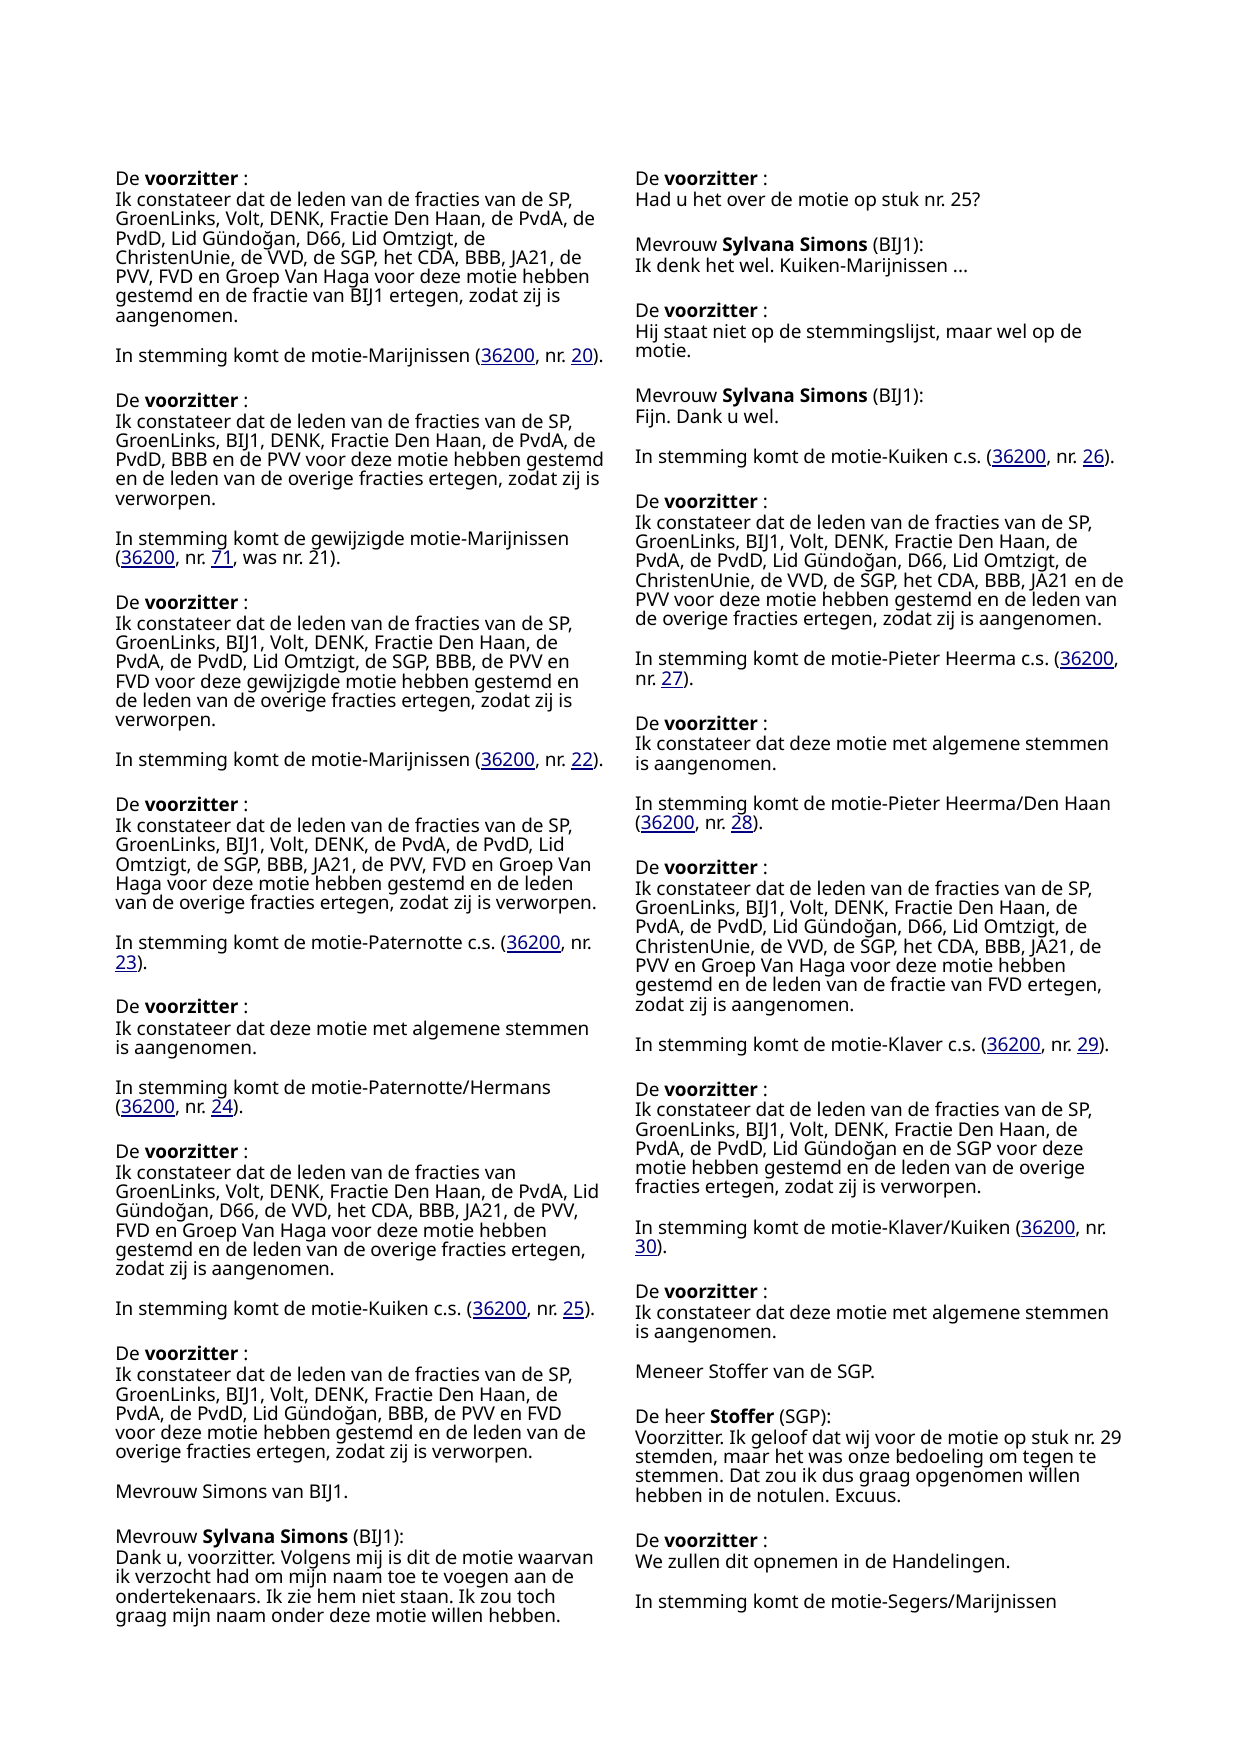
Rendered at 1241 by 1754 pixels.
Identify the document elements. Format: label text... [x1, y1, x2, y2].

text In stemming komt de motie-Kuiken c.s. (36200, nr. 26). [635, 448, 1125, 467]
text In stemming komt de motie-Klaver/Kuiken (36200, nr. 30). [635, 1219, 1125, 1257]
text We zullen dit opnemen in de Handelingen. [635, 1553, 1125, 1572]
text Ik constateer dat deze motie met algemene stemmen is aangenomen. [115, 1019, 605, 1058]
text Ik constateer dat deze motie met algemene stemmen is aangenomen. [635, 1304, 1125, 1342]
text De heer Stoffer (SGP): [635, 1403, 1125, 1429]
text Ik constateer dat de leden van de fracties van de SP, GroenLinks, BIJ1, Volt, DENK, de PvdA, de PvdD, Lid Omtzigt, de SGP, BBB, JA21, de PVV, FVD en Groep Van Haga voor deze motie hebben gestemd en de leden van de overige fracties ertegen, zodat zij is verworpen. [115, 817, 605, 913]
text De voorzitter : [635, 710, 1125, 735]
text In stemming komt de gewijzigde motie-Marijnissen (36200, nr. 71, was nr. 21). [115, 530, 605, 568]
text De voorzitter : [635, 488, 1125, 514]
text In stemming komt de motie-Pieter Heerma/Den Haan (36200, nr. 28). [635, 795, 1125, 833]
text Ik constateer dat de leden van de fracties van GroenLinks, Volt, DENK, Fractie Den Haan, de PvdA, Lid Gündoğan, D66, de VVD, het CDA, BBB, JA21, de PVV, FVD en Groep Van Haga voor deze motie hebben gestemd en de leden van de overige fracties ertegen, zodat zij is aangenomen. [115, 1164, 605, 1279]
text Voorzitter. Ik geloof dat wij voor de motie op stuk nr. 29 stemden, maar het was onze bedoeling om tegen te stemmen. Dat zou ik dus graag opgenomen willen hebben in de notulen. Excuus. [635, 1429, 1125, 1506]
text In stemming komt de motie-Klaver c.s. (36200, nr. 29). [635, 1036, 1125, 1055]
text In stemming komt de motie-Paternotte c.s. (36200, nr. 23). [115, 934, 605, 973]
text De voorzitter : [115, 387, 605, 413]
text In stemming komt de motie-Pieter Heerma c.s. (36200, nr. 27). [635, 650, 1125, 689]
text Hij staat niet op de stemmingslijst, maar wel op de motie. [635, 323, 1125, 361]
text De voorzitter : [115, 1341, 605, 1366]
text Ik constateer dat de leden van de fracties van de SP, GroenLinks, BIJ1, Volt, DENK, Fractie Den Haan, de PvdA, de PvdD, Lid Gündoğan, D66, Lid Omtzigt, de ChristenUnie, de VVD, de SGP, het CDA, BBB, JA21 en de PVV voor deze motie hebben gestemd en de leden van de overige fracties ertegen, zodat zij is aangenomen. [635, 514, 1125, 629]
text In stemming komt de motie-Marijnissen (36200, nr. 22). [115, 751, 605, 771]
text De voorzitter : [635, 1527, 1125, 1553]
text Ik constateer dat deze motie met algemene stemmen is aangenomen. [635, 735, 1125, 774]
text Mevrouw Sylvana Simons (BIJ1): [635, 382, 1125, 408]
text In stemming komt de motie-Paternotte/Hermans (36200, nr. 24). [115, 1079, 605, 1117]
text Mevrouw Sylvana Simons (BIJ1): [635, 231, 1125, 257]
text De voorzitter : [635, 297, 1125, 323]
text De voorzitter : [115, 791, 605, 817]
text Ik denk het wel. Kuiken-Marijnissen ... [635, 257, 1125, 276]
text De voorzitter : [115, 165, 605, 191]
text Meneer Stoffer van de SGP. [635, 1363, 1125, 1382]
text Dank u, voorzitter. Volgens mij is dit de motie waarvan ik verzocht had om mijn naam toe te voegen aan de ondertekenaars. Ik zie hem niet staan. Ik zou toch graag mijn naam onder deze motie willen hebben. [115, 1549, 605, 1626]
text De voorzitter : [635, 165, 1125, 191]
text De voorzitter : [635, 1278, 1125, 1304]
text Ik constateer dat de leden van de fracties van de SP, GroenLinks, BIJ1, Volt, DENK, Fractie Den Haan, de PvdA, de PvdD, Lid Gündoğan, D66, Lid Omtzigt, de ChristenUnie, de VVD, de SGP, het CDA, BBB, JA21, de PVV en Groep Van Haga voor deze motie hebben gestemd en de leden van de fractie van FVD ertegen, zodat zij is aangenomen. [635, 880, 1125, 1015]
text Ik constateer dat de leden van de fracties van de SP, GroenLinks, BIJ1, Volt, DENK, Fractie Den Haan, de PvdA, de PvdD, Lid Gündoğan en de SGP voor deze motie hebben gestemd en de leden van de overige fracties ertegen, zodat zij is verworpen. [635, 1101, 1125, 1198]
text Ik constateer dat de leden van de fracties van de SP, GroenLinks, BIJ1, DENK, Fractie Den Haan, de PvdA, de PvdD, BBB en de PVV voor deze motie hebben gestemd en de leden van de overige fracties ertegen, zodat zij is verworpen. [115, 413, 605, 509]
text Ik constateer dat de leden van de fracties van de SP, GroenLinks, Volt, DENK, Fractie Den Haan, de PvdA, de PvdD, Lid Gündoğan, D66, Lid Omtzigt, de ChristenUnie, de VVD, de SGP, het CDA, BBB, JA21, de PVV, FVD en Groep Van Haga voor deze motie hebben gestemd en de fractie van BIJ1 ertegen, zodat zij is aangenomen. [115, 191, 605, 326]
text Mevrouw Sylvana Simons (BIJ1): [115, 1523, 605, 1549]
text De voorzitter : [115, 994, 605, 1019]
text In stemming komt de motie-Segers/Marijnissen [635, 1593, 1125, 1612]
text De voorzitter : [115, 589, 605, 615]
text Mevrouw Simons van BIJ1. [115, 1483, 605, 1503]
text In stemming komt de motie-Kuiken c.s. (36200, nr. 25). [115, 1300, 605, 1320]
text In stemming komt de motie-Marijnissen (36200, nr. 20). [115, 347, 605, 366]
text De voorzitter : [635, 1076, 1125, 1101]
text Ik constateer dat de leden van de fracties van de SP, GroenLinks, BIJ1, Volt, DENK, Fractie Den Haan, de PvdA, de PvdD, Lid Gündoğan, BBB, de PVV en FVD voor deze motie hebben gestemd en de leden van de overige fracties ertegen, zodat zij is verworpen. [115, 1366, 605, 1463]
text Had u het over de motie op stuk nr. 25? [635, 191, 1125, 210]
text De voorzitter : [635, 854, 1125, 880]
text Fijn. Dank u wel. [635, 408, 1125, 427]
text De voorzitter : [115, 1138, 605, 1164]
text Ik constateer dat de leden van de fracties van de SP, GroenLinks, BIJ1, Volt, DENK, Fractie Den Haan, de PvdA, de PvdD, Lid Omtzigt, de SGP, BBB, de PVV en FVD voor deze gewijzigde motie hebben gestemd en de leden van de overige fracties ertegen, zodat zij is verworpen. [115, 615, 605, 731]
